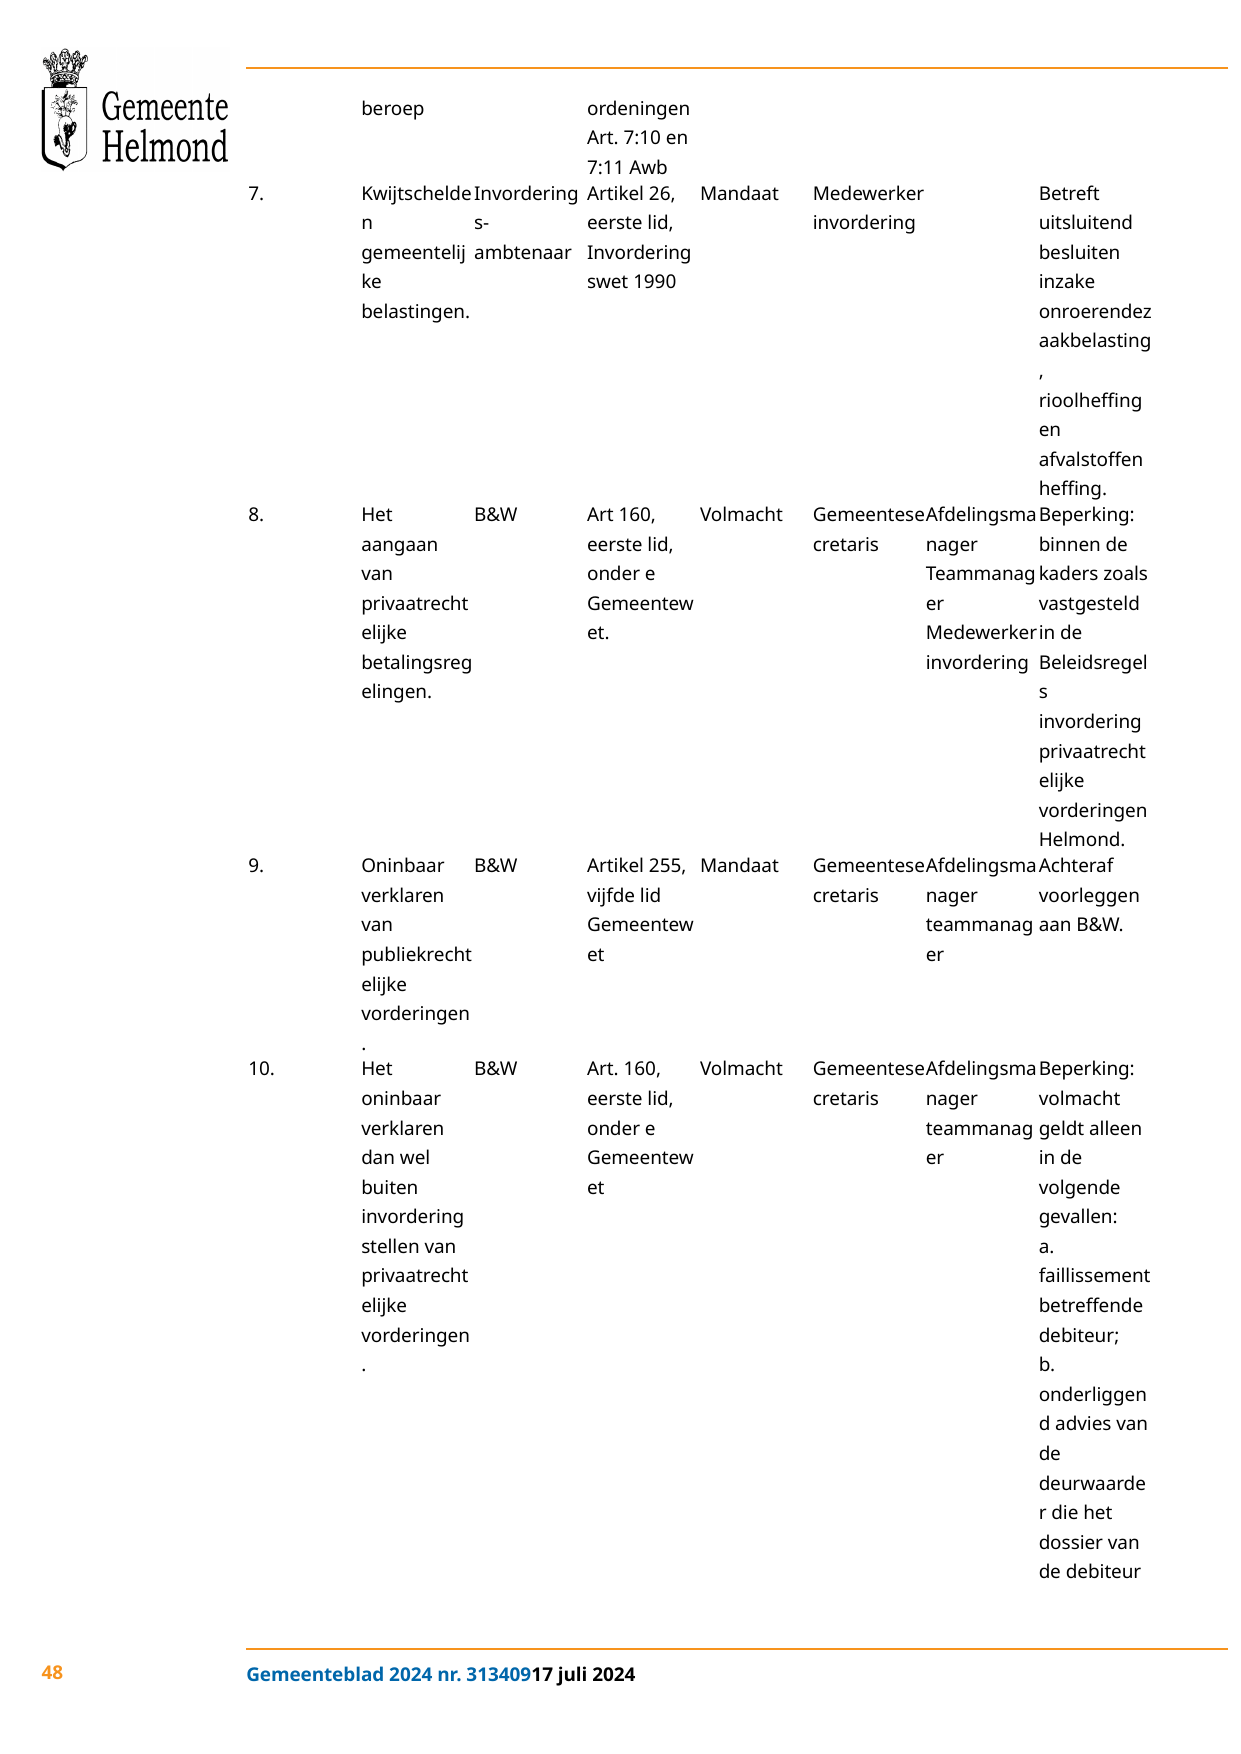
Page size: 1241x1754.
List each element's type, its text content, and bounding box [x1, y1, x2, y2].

table_cell 7. [248, 180, 361, 501]
table_cell B&W [474, 1056, 587, 1584]
table_cell 8. [248, 501, 361, 852]
table_cell [926, 180, 1038, 501]
table_cell Beperking: binnen de kaders zoals vastgesteld in de Beleidsregels invordering privaatrechtelijke vorderingen Helmond. [1039, 501, 1152, 852]
table_cell B&W [474, 853, 587, 1056]
table_cell Afdelingsmanager teammanager [926, 1056, 1038, 1584]
table_cell Art. 160, eerste lid, onder e Gemeentewet [587, 1056, 700, 1584]
table_cell Kwijtschelden gemeentelijke belastingen. [361, 180, 474, 501]
table_cell Beperking: volmacht geldt alleen in de volgende gevallen: a. faillissement betreffende debiteur; b. onderliggend advies van de deurwaarder die het dossier van de debiteur [1039, 1056, 1152, 1584]
table_cell B&W [474, 501, 587, 852]
table_cell beroep [361, 95, 474, 180]
table_cell Invorderings-ambtenaar [474, 180, 587, 501]
table_cell 9. [248, 853, 361, 1056]
table_cell Volmacht [700, 501, 813, 852]
table_cell Artikel 26, eerste lid, Invorderingswet 1990 [587, 180, 700, 501]
table_cell Afdelingsmanager teammanager [926, 853, 1038, 1056]
table_cell Medewerker invordering [813, 180, 926, 501]
table_cell [700, 95, 813, 180]
table_cell Betreft uitsluitend besluiten inzake onroerendezaakbelasting, rioolheffing en afvalstoffenheffing. [1039, 180, 1152, 501]
table_cell [926, 95, 1038, 180]
table_cell Artikel 255, vijfde lid Gemeentewet [587, 853, 700, 1056]
table_cell Mandaat [700, 180, 813, 501]
table_cell Mandaat [700, 853, 813, 1056]
table_cell Het aangaan van privaatrechtelijke betalingsregelingen. [361, 501, 474, 852]
table_cell Achteraf voorleggen aan B&W. [1039, 853, 1152, 1056]
table_cell [1039, 95, 1152, 180]
table_cell Gemeentesecretaris [813, 1056, 926, 1584]
table_cell ordeningen Art. 7:10 en 7:11 Awb [587, 95, 700, 180]
table_cell Art 160, eerste lid, onder e Gemeentewet. [587, 501, 700, 852]
picture [41, 47, 231, 172]
table_cell Afdelingsmanager Teammanager Medewerker invordering [926, 501, 1038, 852]
table_cell [474, 95, 587, 180]
table_cell Gemeentesecretaris [813, 501, 926, 852]
table_cell Oninbaar verklaren van publiekrechtelijke vorderingen. [361, 853, 474, 1056]
table_cell Gemeentesecretaris [813, 853, 926, 1056]
table_cell Volmacht [700, 1056, 813, 1584]
table_cell [813, 95, 926, 180]
table_cell Het oninbaar verklaren dan wel buiten invordering stellen van privaatrechtelijke vorderingen. [361, 1056, 474, 1584]
table_cell 10. [248, 1056, 361, 1584]
table_cell [248, 95, 361, 180]
